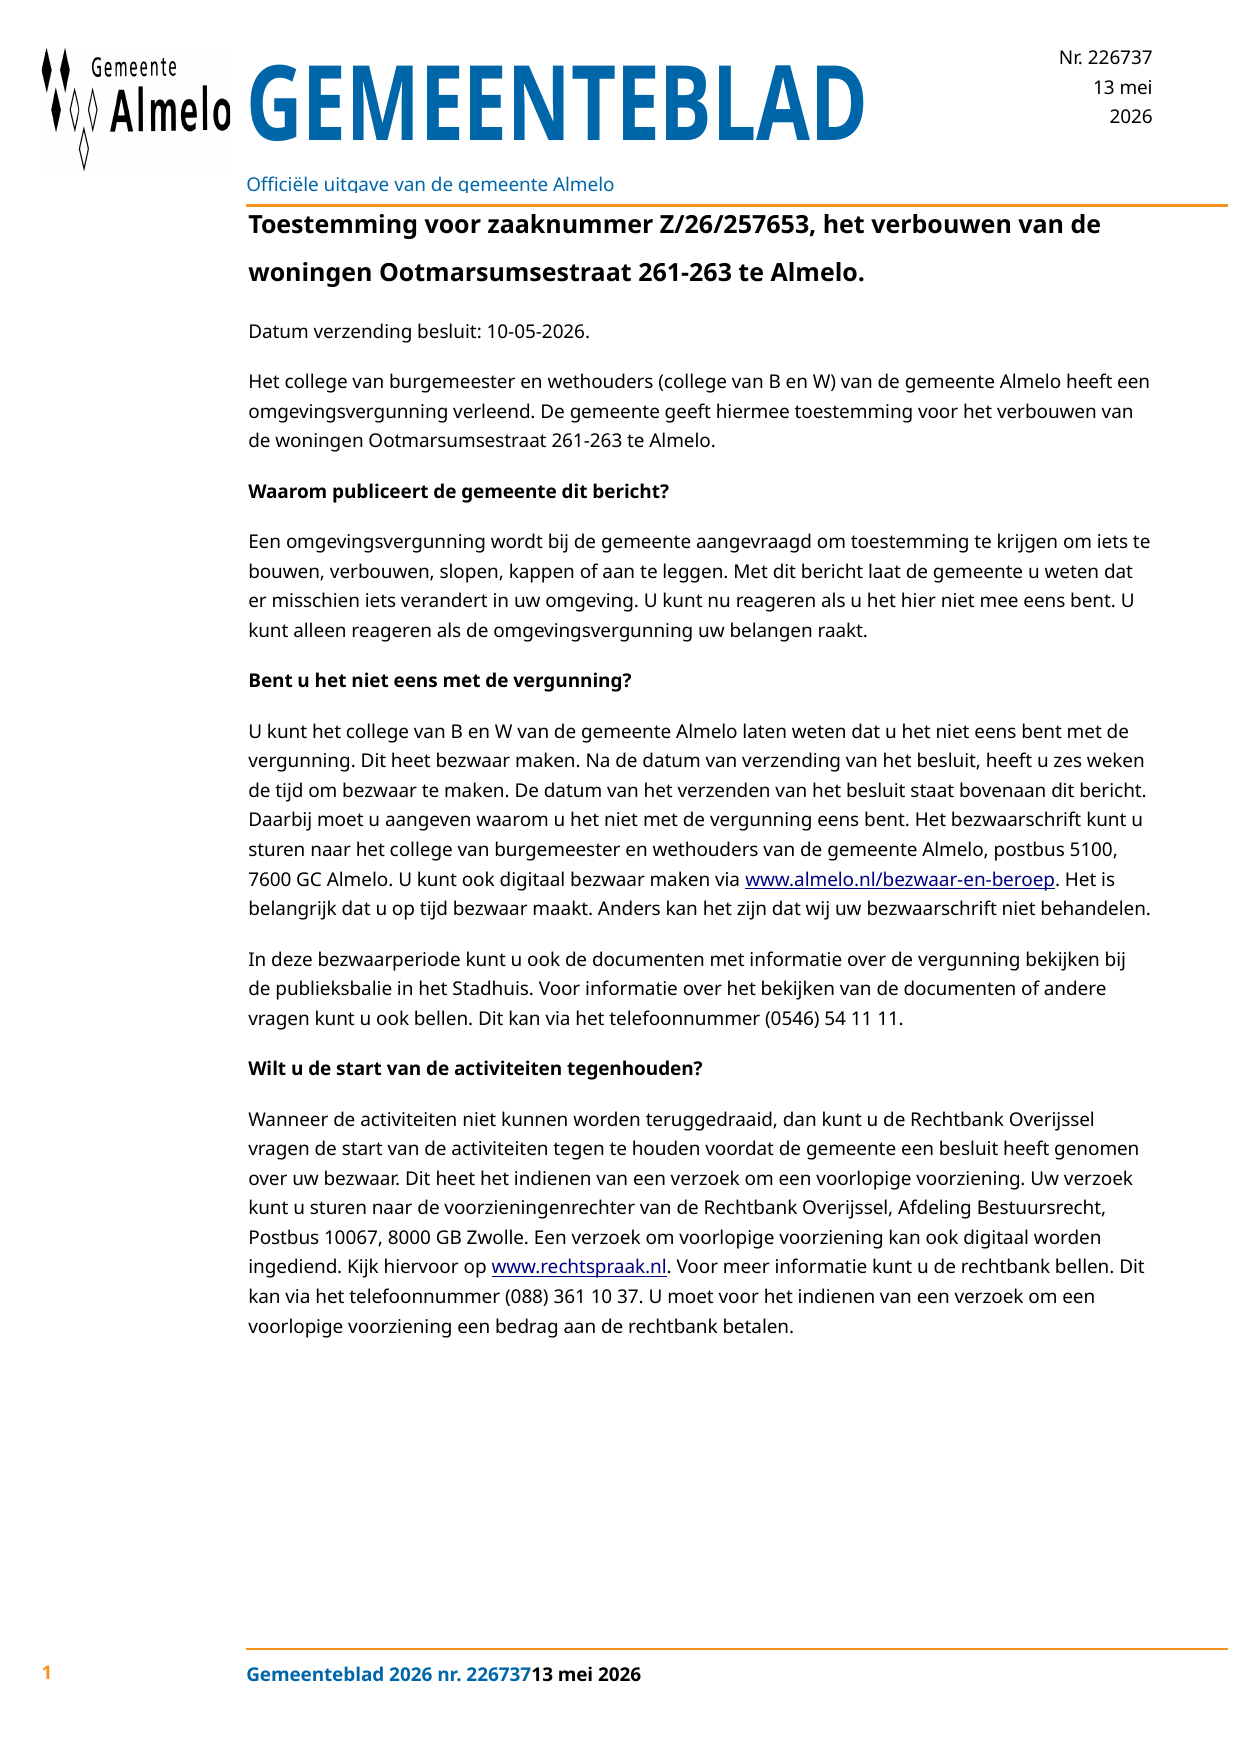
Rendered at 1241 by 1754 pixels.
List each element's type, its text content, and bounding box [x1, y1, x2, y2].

picture [41, 47, 231, 172]
text Een omgevingsvergunning wordt bij de gemeente aangevraagd om toestemming te krijgen om iets te bouwen, verbouwen, slopen, kappen of aan te leggen. Met dit bericht laat de gemeente u weten dat er misschien iets verandert in uw omgeving. U kunt nu reageren als u het hier niet mee eens bent. U kunt alleen reageren als de omgevingsvergunning uw belangen raakt. [248, 528, 1152, 643]
text Wanneer de activiteiten niet kunnen worden teruggedraaid, dan kunt u de Rechtbank Overijssel vragen de start van de activiteiten tegen te houden voordat de gemeente een besluit heeft genomen over uw bezwaar. Dit heet het indienen van een verzoek om een voorlopige voorziening. Uw verzoek kunt u sturen naar de voorzieningenrechter van de Rechtbank Overijssel, Afdeling Bestuursrecht, Postbus 10067, 8000 GB Zwolle. Een verzoek om voorlopige voorziening kan ook digitaal worden ingediend. Kijk hiervoor op www.rechtspraak.nl. Voor meer informatie kunt u de rechtbank bellen. Dit kan via het telefoonnummer (088) 361 10 37. U moet voor het indienen van een verzoek om een voorlopige voorziening een bedrag aan de rechtbank betalen. [248, 1106, 1152, 1339]
text Waarom publiceert de gemeente dit bericht? [248, 478, 1152, 504]
text Toestemming voor zaaknummer Z/26/257653, het verbouwen van de woningen Ootmarsumsestraat 261-263 te Almelo. [248, 207, 1152, 288]
text Wilt u de start van de activiteiten tegenhouden? [248, 1055, 1152, 1081]
text Het college van burgemeester en wethouders (college van B en W) van de gemeente Almelo heeft een omgevingsvergunning verleend. De gemeente geeft hiermee toestemming voor het verbouwen van de woningen Ootmarsumsestraat 261-263 te Almelo. [248, 368, 1152, 453]
text In deze bezwaarperiode kunt u ook de documenten met informatie over de vergunning bekijken bij de publieksbalie in het Stadhuis. Voor informatie over het bekijken van de documenten of andere vragen kunt u ook bellen. Dit kan via het telefoonnummer (0546) 54 11 11. [248, 946, 1152, 1031]
text U kunt het college van B en W van de gemeente Almelo laten weten dat u het niet eens bent met de vergunning. Dit heet bezwaar maken. Na de datum van verzending van het besluit, heeft u zes weken de tijd om bezwaar te maken. De datum van het verzenden van het besluit staat bovenaan dit bericht. Daarbij moet u aangeven waarom u het niet met de vergunning eens bent. Het bezwaarschrift kunt u sturen naar het college van burgemeester en wethouders van de gemeente Almelo, postbus 5100, 7600 GC Almelo. U kunt ook digitaal bezwaar maken via www.almelo.nl/bezwaar-en-beroep. Het is belangrijk dat u op tijd bezwaar maakt. Anders kan het zijn dat wij uw bezwaarschrift niet behandelen. [248, 718, 1152, 921]
text Datum verzending besluit: 10-05-2026. [248, 318, 1152, 344]
text Bent u het niet eens met de vergunning? [248, 667, 1152, 693]
